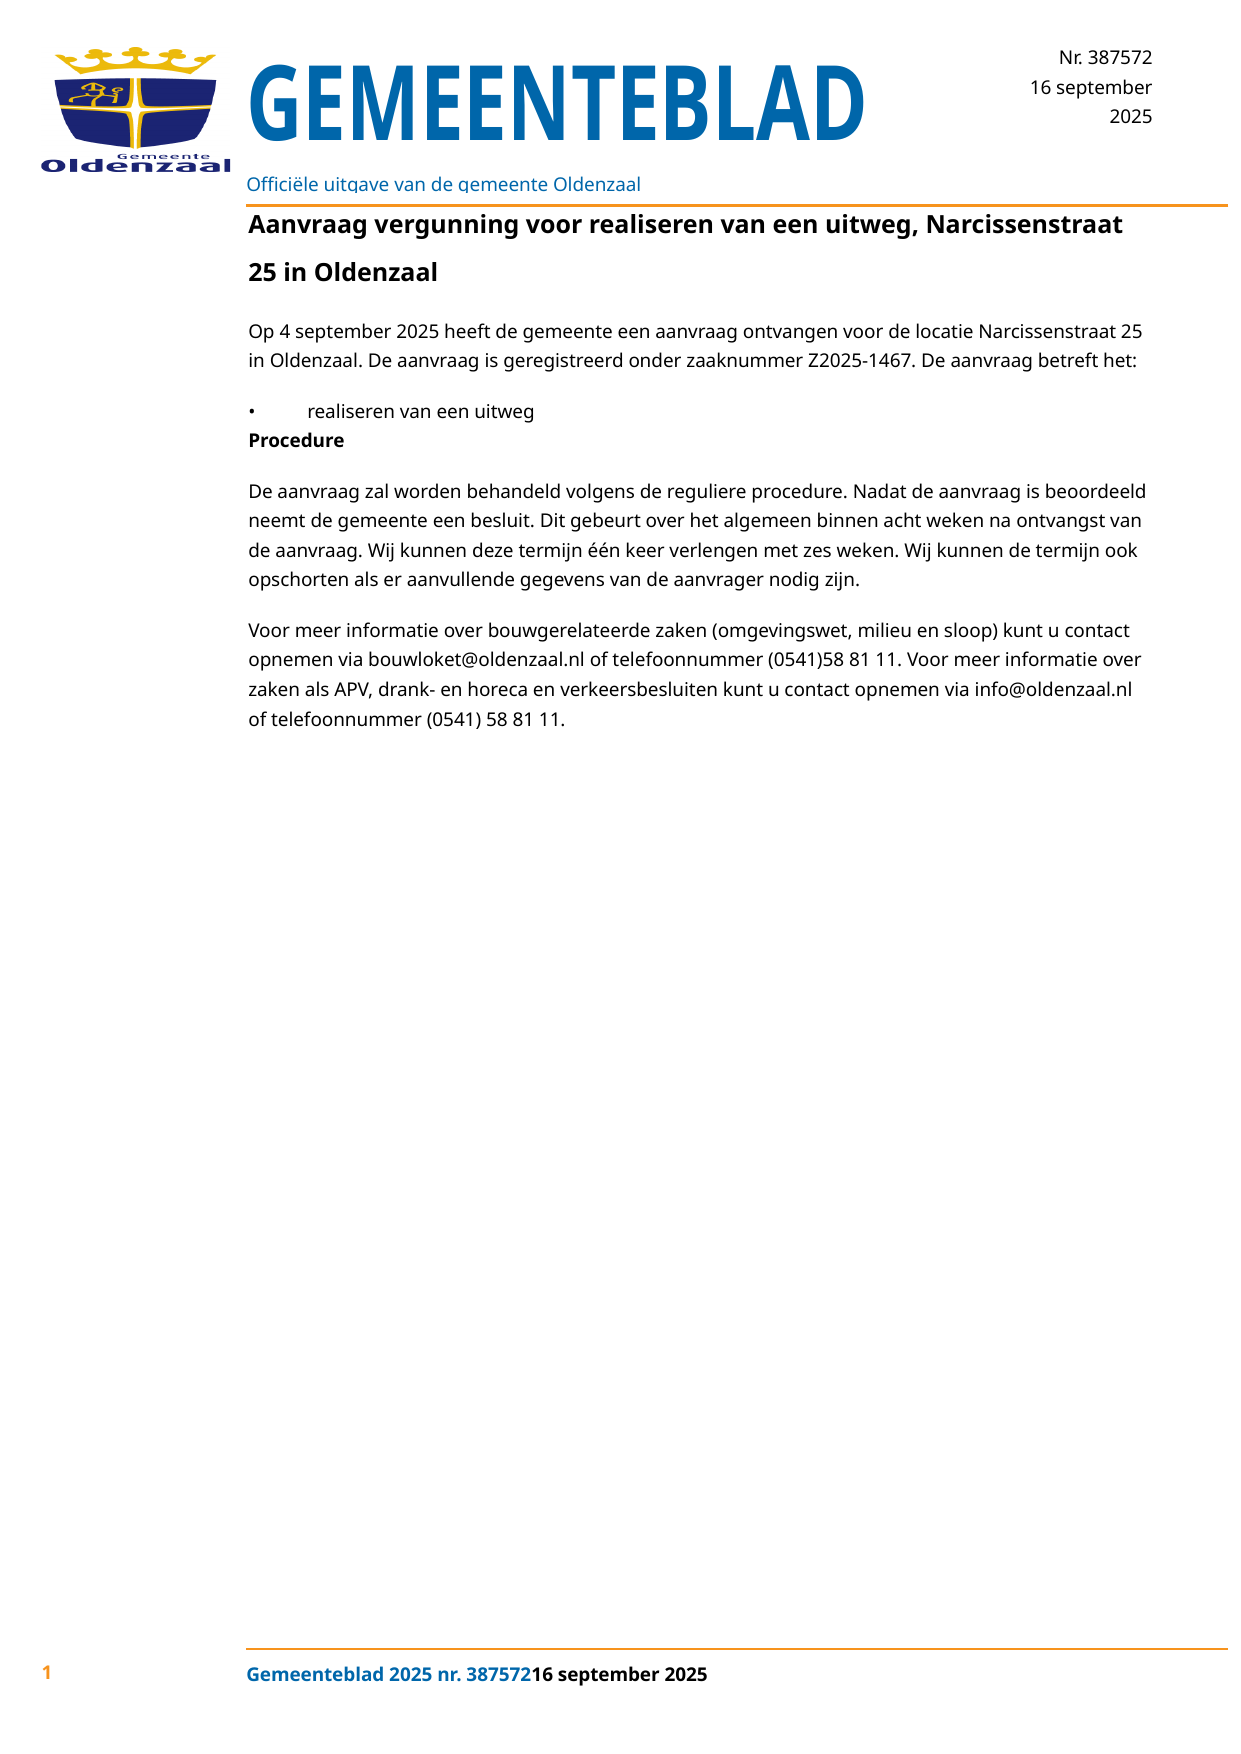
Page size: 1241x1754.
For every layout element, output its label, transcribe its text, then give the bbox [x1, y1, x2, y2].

text Aanvraag vergunning voor realiseren van een uitweg, Narcissenstraat 25 in Oldenzaal [248, 207, 1152, 288]
text De aanvraag zal worden behandeld volgens de reguliere procedure. Nadat de aanvraag is beoordeeld neemt de gemeente een besluit. Dit gebeurt over het algemeen binnen acht weken na ontvangst van de aanvraag. Wij kunnen deze termijn één keer verlengen met zes weken. Wij kunnen de termijn ook opschorten als er aanvullende gegevens van de aanvrager nodig zijn. [248, 478, 1152, 592]
text Op 4 september 2025 heeft de gemeente een aanvraag ontvangen voor de locatie Narcissenstraat 25 in Oldenzaal. De aanvraag is geregistreerd onder zaaknummer Z2025-1467. De aanvraag betreft het: [248, 318, 1152, 373]
list realiseren van een uitweg [248, 398, 1152, 424]
text Procedure [248, 427, 1152, 453]
picture [41, 47, 231, 172]
text Voor meer informatie over bouwgerelateerde zaken (omgevingswet, milieu en sloop) kunt u contact opnemen via bouwloket@oldenzaal.nl of telefoonnummer (0541)58 81 11. Voor meer informatie over zaken als APV, drank- en horeca en verkeersbesluiten kunt u contact opnemen via info@oldenzaal.nl of telefoonnummer (0541) 58 81 11. [248, 617, 1152, 732]
